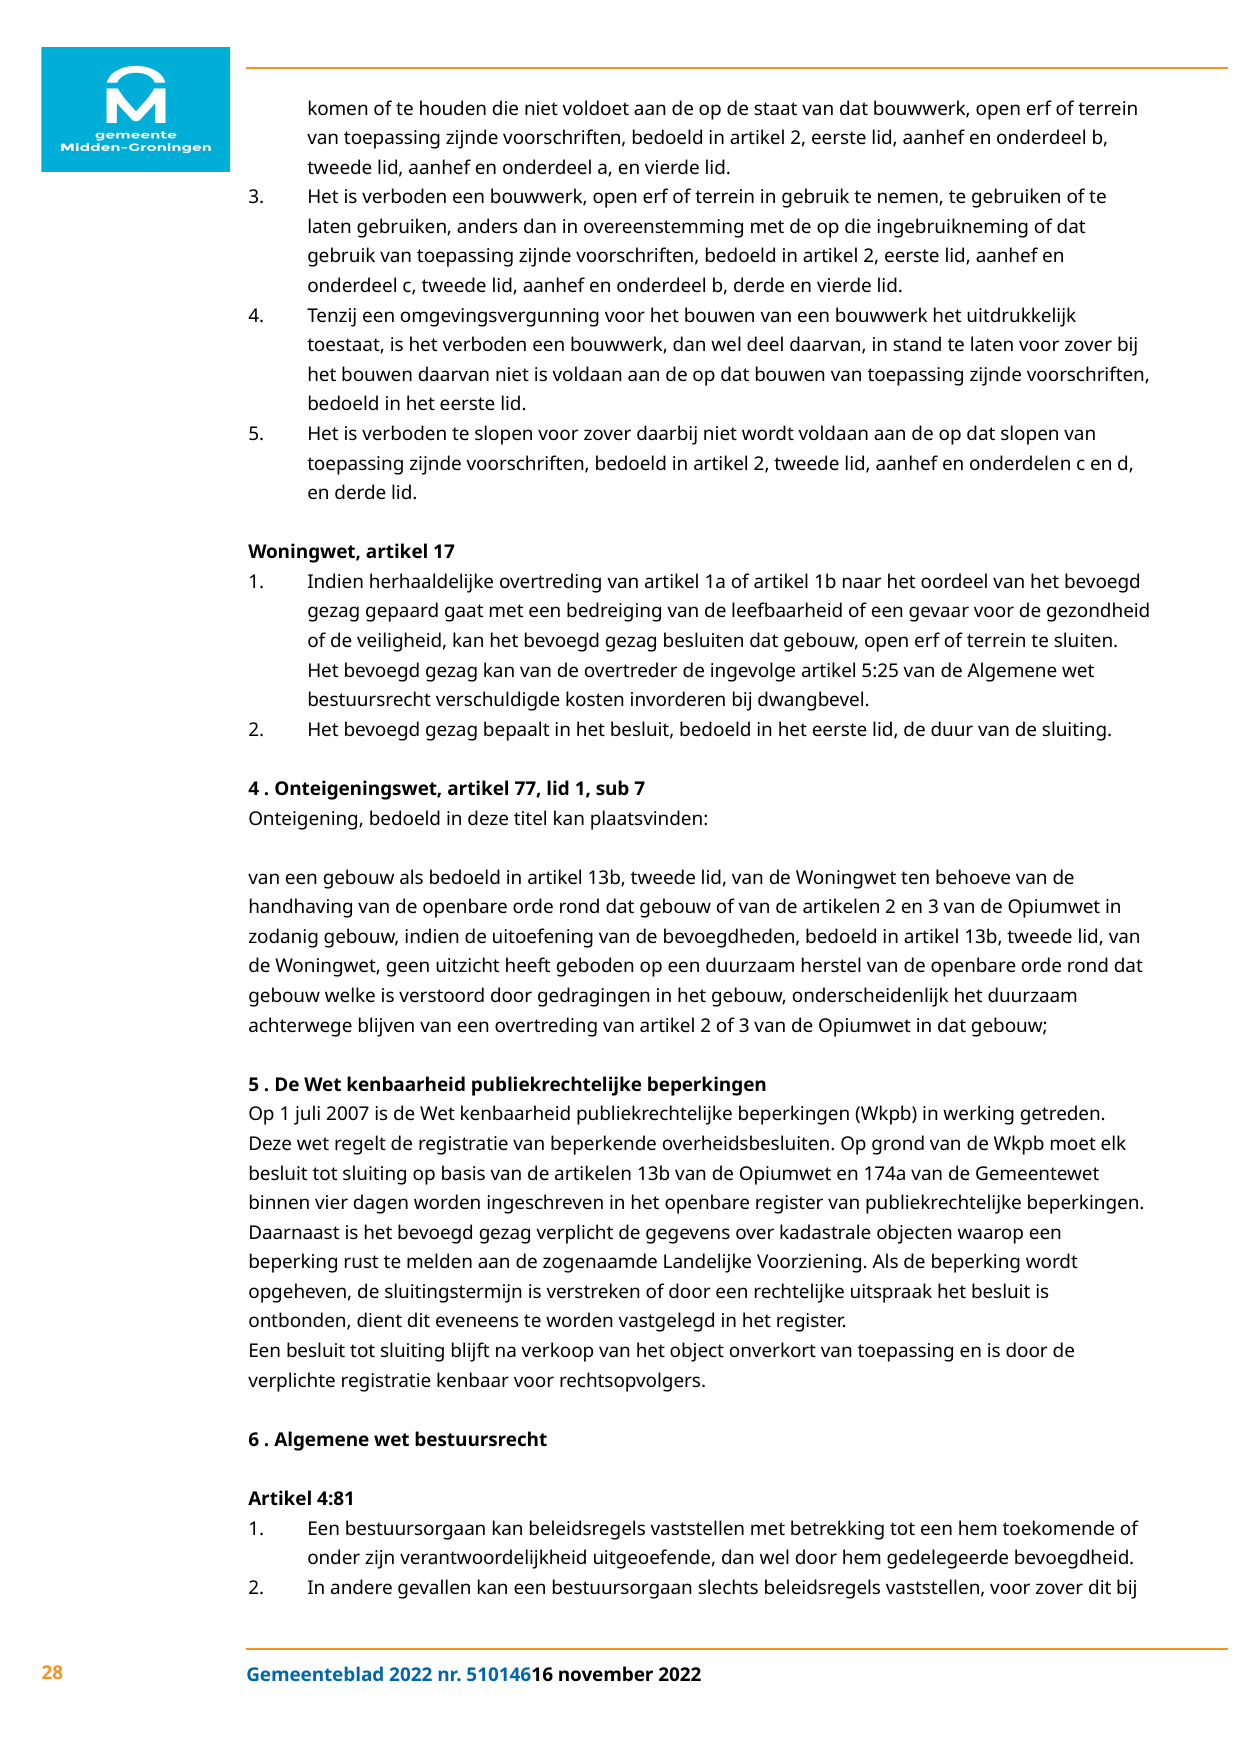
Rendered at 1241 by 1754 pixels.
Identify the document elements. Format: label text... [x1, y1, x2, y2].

picture [184, 146, 190, 153]
list Indien herhaaldelijke overtreding van artikel 1a of artikel 1b naar het oordeel van het bevoegd gezag gepaard gaat met een bedreiging van de leefbaarheid of een gevaar voor de gezondheid of de veiligheid, kan het bevoegd gezag besluiten dat gebouw, open erf of terrein te sluiten. Het bevoegd gezag kan van de overtreder de ingevolge artikel 5:25 van de Algemene wet bestuursrecht verschuldigde kosten invorderen bij dwangbevel. [248, 568, 1152, 712]
list Het bevoegd gezag bepaalt in het besluit, bedoeld in het eerste lid, de duur van de sluiting. [248, 716, 1152, 742]
text Woningwet, artikel 17 [248, 538, 1152, 564]
text 6 . Algemene wet bestuursrecht [248, 1426, 1152, 1452]
list In andere gevallen kan een bestuursorgaan slechts beleidsregels vaststellen, voor zover dit bij [248, 1574, 1152, 1600]
list Tenzij een omgevingsvergunning voor het bouwen van een bouwwerk het uitdrukkelijk toestaat, is het verboden een bouwwerk, dan wel deel daarvan, in stand te laten voor zover bij het bouwen daarvan niet is voldaan aan de op dat bouwen van toepassing zijnde voorschriften, bedoeld in het eerste lid. [248, 302, 1152, 416]
text Een besluit tot sluiting blijft na verkoop van het object onverkort van toepassing en is door de verplichte registratie kenbaar voor rechtsopvolgers. [248, 1337, 1152, 1393]
text 5 . De Wet kenbaarheid publiekrechtelijke beperkingen [248, 1071, 1152, 1097]
list Het is verboden te slopen voor zover daarbij niet wordt voldaan aan de op dat slopen van toepassing zijnde voorschriften, bedoeld in artikel 2, tweede lid, aanhef en onderdelen c en d, en derde lid. [248, 420, 1152, 505]
text Onteigening, bedoeld in deze titel kan plaatsvinden: [248, 805, 1152, 831]
text Op 1 juli 2007 is de Wet kenbaarheid publiekrechtelijke beperkingen (Wkpb) in werking getreden. Deze wet regelt de registratie van beperkende overheidsbesluiten. Op grond van de Wkpb moet elk besluit tot sluiting op basis van de artikelen 13b van de Opiumwet en 174a van de Gemeentewet binnen vier dagen worden ingeschreven in het openbare register van publiekrechtelijke beperkingen. Daarnaast is het bevoegd gezag verplicht de gegevens over kadastrale objecten waarop een beperking rust te melden aan de zogenaamde Landelijke Voorziening. Als de beperking wordt opgeheven, de sluitingstermijn is verstreken of door een rechtelijke uitspraak het besluit is ontbonden, dient dit eveneens te worden vastgelegd in het register. [248, 1101, 1152, 1333]
text van een gebouw als bedoeld in artikel 13b, tweede lid, van de Woningwet ten behoeve van de handhaving van de openbare orde rond dat gebouw of van de artikelen 2 en 3 van de Opiumwet in zodanig gebouw, indien de uitoefening van de bevoegdheden, bedoeld in artikel 13b, tweede lid, van de Woningwet, geen uitzicht heeft geboden op een duurzaam herstel van de openbare orde rond dat gebouw welke is verstoord door gedragingen in het gebouw, onderscheidenlijk het duurzaam achterwege blijven van een overtreding van artikel 2 of 3 van de Opiumwet in dat gebouw; [248, 864, 1152, 1038]
list Het is verboden een bouwwerk, open erf of terrein in gebruik te nemen, te gebruiken of te laten gebruiken, anders dan in overeenstemming met de op die ingebruikneming of dat gebruik van toepassing zijnde voorschriften, bedoeld in artikel 2, eerste lid, aanhef en onderdeel c, tweede lid, aanhef en onderdeel b, derde en vierde lid. [248, 183, 1152, 298]
text 4 . Onteigeningswet, artikel 77, lid 1, sub 7 [248, 775, 1152, 801]
list Een bestuursorgaan kan beleidsregels vaststellen met betrekking tot een hem toekomende of onder zijn verantwoordelijkheid uitgeoefende, dan wel door hem gedelegeerde bevoegdheid. [248, 1515, 1152, 1570]
picture [108, 66, 164, 82]
list komen of te houden die niet voldoet aan de op de staat van dat bouwwerk, open erf of terrein van toepassing zijnde voorschriften, bedoeld in artikel 2, eerste lid, aanhef en onderdeel b, tweede lid, aanhef en onderdeel a, en vierde lid. [248, 95, 1152, 180]
picture [107, 89, 165, 122]
text Artikel 4:81 [248, 1485, 1152, 1511]
